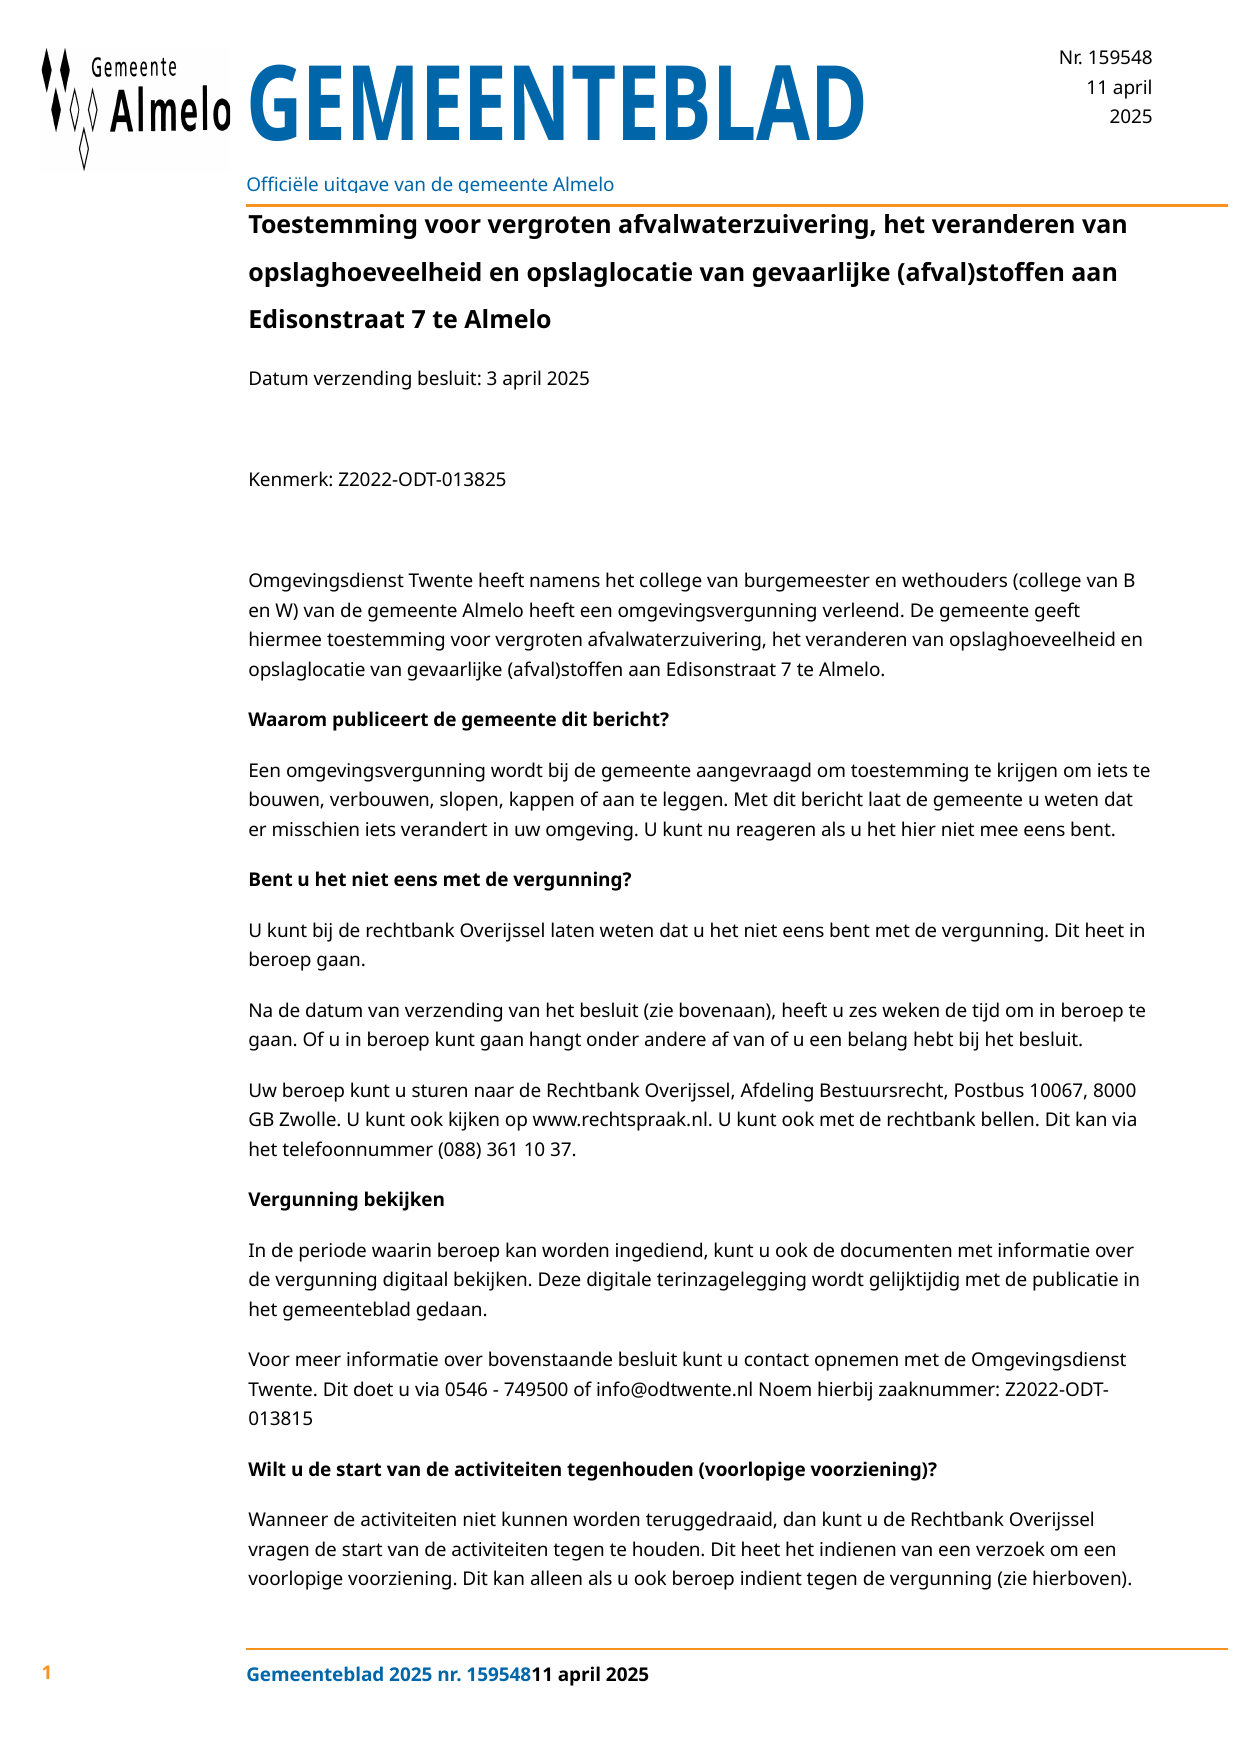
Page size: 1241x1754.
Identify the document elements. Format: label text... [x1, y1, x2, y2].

text Datum verzending besluit: 3 april 2025 [248, 366, 1152, 391]
text Omgevingsdienst Twente heeft namens het college van burgemeester en wethouders (college van B en W) van de gemeente Almelo heeft een omgevingsvergunning verleend. De gemeente geeft hiermee toestemming voor vergroten afvalwaterzuivering, het veranderen van opslaghoeveelheid en opslaglocatie van gevaarlijke (afval)stoffen aan Edisonstraat 7 te Almelo. [248, 567, 1152, 682]
text Toestemming voor vergroten afvalwaterzuivering, het veranderen van opslaghoeveelheid en opslaglocatie van gevaarlijke (afval)stoffen aan Edisonstraat 7 te Almelo [248, 207, 1152, 336]
text Kenmerk: Z2022-ODT-013825 [248, 466, 1152, 492]
text In de periode waarin beroep kan worden ingediend, kunt u ook de documenten met informatie over de vergunning digitaal bekijken. Deze digitale terinzagelegging wordt gelijktijdig met de publicatie in het gemeenteblad gedaan. [248, 1237, 1152, 1322]
picture [41, 47, 231, 172]
text Waarom publiceert de gemeente dit bericht? [248, 706, 1152, 732]
text Een omgevingsvergunning wordt bij de gemeente aangevraagd om toestemming te krijgen om iets te bouwen, verbouwen, slopen, kappen of aan te leggen. Met dit bericht laat de gemeente u weten dat er misschien iets verandert in uw omgeving. U kunt nu reageren als u het hier niet mee eens bent. [248, 757, 1152, 842]
text Bent u het niet eens met de vergunning? [248, 866, 1152, 892]
text Voor meer informatie over bovenstaande besluit kunt u contact opnemen met de Omgevingsdienst Twente. Dit doet u via 0546 - 749500 of info@odtwente.nl Noem hierbij zaaknummer: Z2022-ODT-013815 [248, 1346, 1152, 1431]
text U kunt bij de rechtbank Overijssel laten weten dat u het niet eens bent met de vergunning. Dit heet in beroep gaan. [248, 917, 1152, 972]
text Wilt u de start van de activiteiten tegenhouden (voorlopige voorziening)? [248, 1456, 1152, 1482]
text Wanneer de activiteiten niet kunnen worden teruggedraaid, dan kunt u de Rechtbank Overijssel vragen de start van de activiteiten tegen te houden. Dit heet het indienen van een verzoek om een voorlopige voorziening. Dit kan alleen als u ook beroep indient tegen de vergunning (zie hierboven). [248, 1506, 1152, 1591]
text Vergunning bekijken [248, 1186, 1152, 1212]
text Uw beroep kunt u sturen naar de Rechtbank Overijssel, Afdeling Bestuursrecht, Postbus 10067, 8000 GB Zwolle. U kunt ook kijken op www.rechtspraak.nl. U kunt ook met de rechtbank bellen. Dit kan via het telefoonnummer (088) 361 10 37. [248, 1077, 1152, 1162]
text Na de datum van verzending van het besluit (zie bovenaan), heeft u zes weken de tijd om in beroep te gaan. Of u in beroep kunt gaan hangt onder andere af van of u een belang hebt bij het besluit. [248, 997, 1152, 1052]
